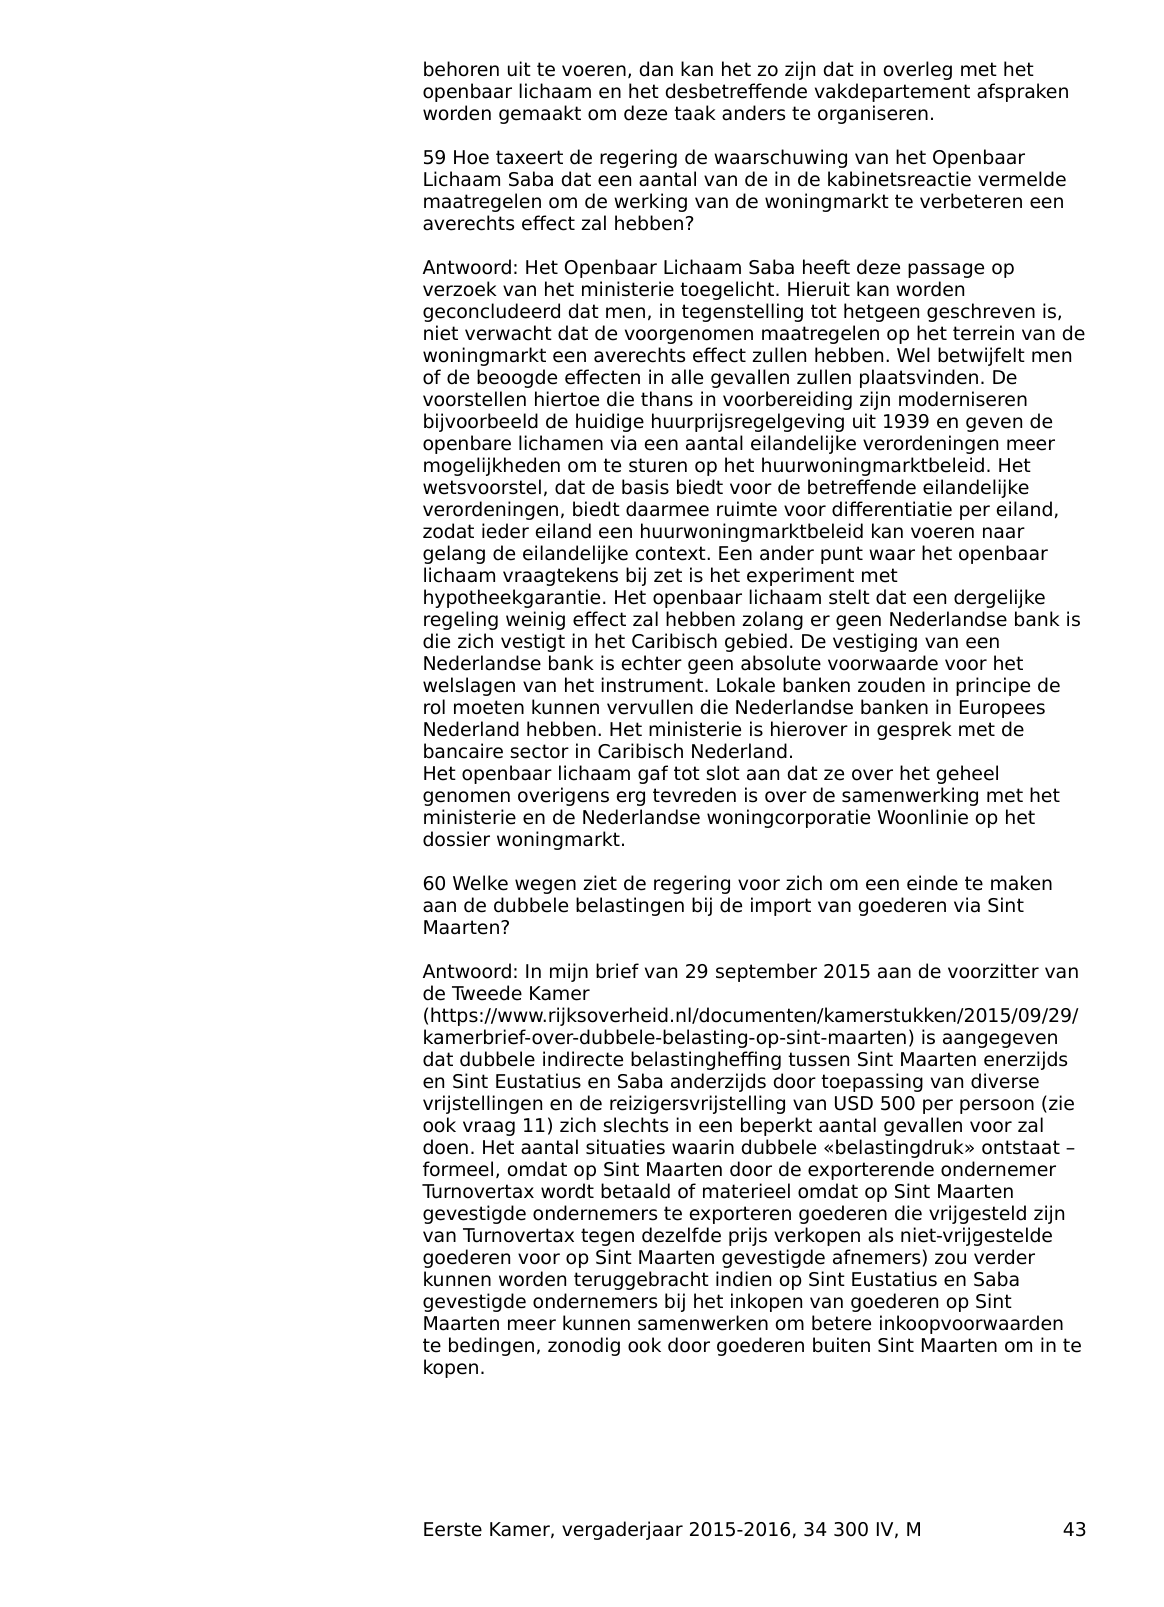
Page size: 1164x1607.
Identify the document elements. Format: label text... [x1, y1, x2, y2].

text 59 Hoe taxeert de regering de waarschuwing van het Openbaar Lichaam Saba dat een aantal van de in de kabinetsreactie vermelde maatregelen om de werking van de woningmarkt te verbeteren een averechts effect zal hebben? [422, 147, 1087, 235]
text Het openbaar lichaam gaf tot slot aan dat ze over het geheel genomen overigens erg tevreden is over de samenwerking met het ministerie en de Nederlandse woningcorporatie Woonlinie op het dossier woningmarkt. [422, 763, 1087, 851]
text behoren uit te voeren, dan kan het zo zijn dat in overleg met het openbaar lichaam en het desbetreffende vakdepartement afspraken worden gemaakt om deze taak anders te organiseren. [422, 59, 1087, 125]
text Antwoord: Het Openbaar Lichaam Saba heeft deze passage op verzoek van het ministerie toegelicht. Hieruit kan worden geconcludeerd dat men, in tegenstelling tot hetgeen geschreven is, niet verwacht dat de voorgenomen maatregelen op het terrein van de woningmarkt een averechts effect zullen hebben. Wel betwijfelt men of de beoogde effecten in alle gevallen zullen plaatsvinden. De voorstellen hiertoe die thans in voorbereiding zijn moderniseren bijvoorbeeld de huidige huurprijsregelgeving uit 1939 en geven de openbare lichamen via een aantal eilandelijke verordeningen meer mogelijkheden om te sturen op het huurwoningmarktbeleid. Het wetsvoorstel, dat de basis biedt voor de betreffende eilandelijke verordeningen, biedt daarmee ruimte voor differentiatie per eiland, zodat ieder eiland een huurwoningmarktbeleid kan voeren naar gelang de eilandelijke context. Een ander punt waar het openbaar lichaam vraagtekens bij zet is het experiment met hypotheekgarantie. Het openbaar lichaam stelt dat een dergelijke regeling weinig effect zal hebben zolang er geen Nederlandse bank is die zich vestigt in het Caribisch gebied. De vestiging van een Nederlandse bank is echter geen absolute voorwaarde voor het welslagen van het instrument. Lokale banken zouden in principe de rol moeten kunnen vervullen die Nederlandse banken in Europees Nederland hebben. Het ministerie is hierover in gesprek met de bancaire sector in Caribisch Nederland. [422, 257, 1087, 763]
text Antwoord: In mijn brief van 29 september 2015 aan de voorzitter van de Tweede Kamer (https://www.rijksoverheid.nl/documenten/kamerstukken/2015/09/29/kamerbrief-over-dubbele-belasting-op-sint-maarten) is aangegeven dat dubbele indirecte belastingheffing tussen Sint Maarten enerzijds en Sint Eustatius en Saba anderzijds door toepassing van diverse vrijstellingen en de reizigersvrijstelling van USD 500 per persoon (zie ook vraag 11) zich slechts in een beperkt aantal gevallen voor zal doen. Het aantal situaties waarin dubbele «belastingdruk» ontstaat – formeel, omdat op Sint Maarten door de exporterende ondernemer Turnovertax wordt betaald of materieel omdat op Sint Maarten gevestigde ondernemers te exporteren goederen die vrijgesteld zijn van Turnovertax tegen dezelfde prijs verkopen als niet-vrijgestelde goederen voor op Sint Maarten gevestigde afnemers) zou verder kunnen worden teruggebracht indien op Sint Eustatius en Saba gevestigde ondernemers bij het inkopen van goederen op Sint Maarten meer kunnen samenwerken om betere inkoopvoorwaarden te bedingen, zonodig ook door goederen buiten Sint Maarten om in te kopen. [422, 961, 1087, 1379]
text 60 Welke wegen ziet de regering voor zich om een einde te maken aan de dubbele belastingen bij de import van goederen via Sint Maarten? [422, 873, 1087, 939]
